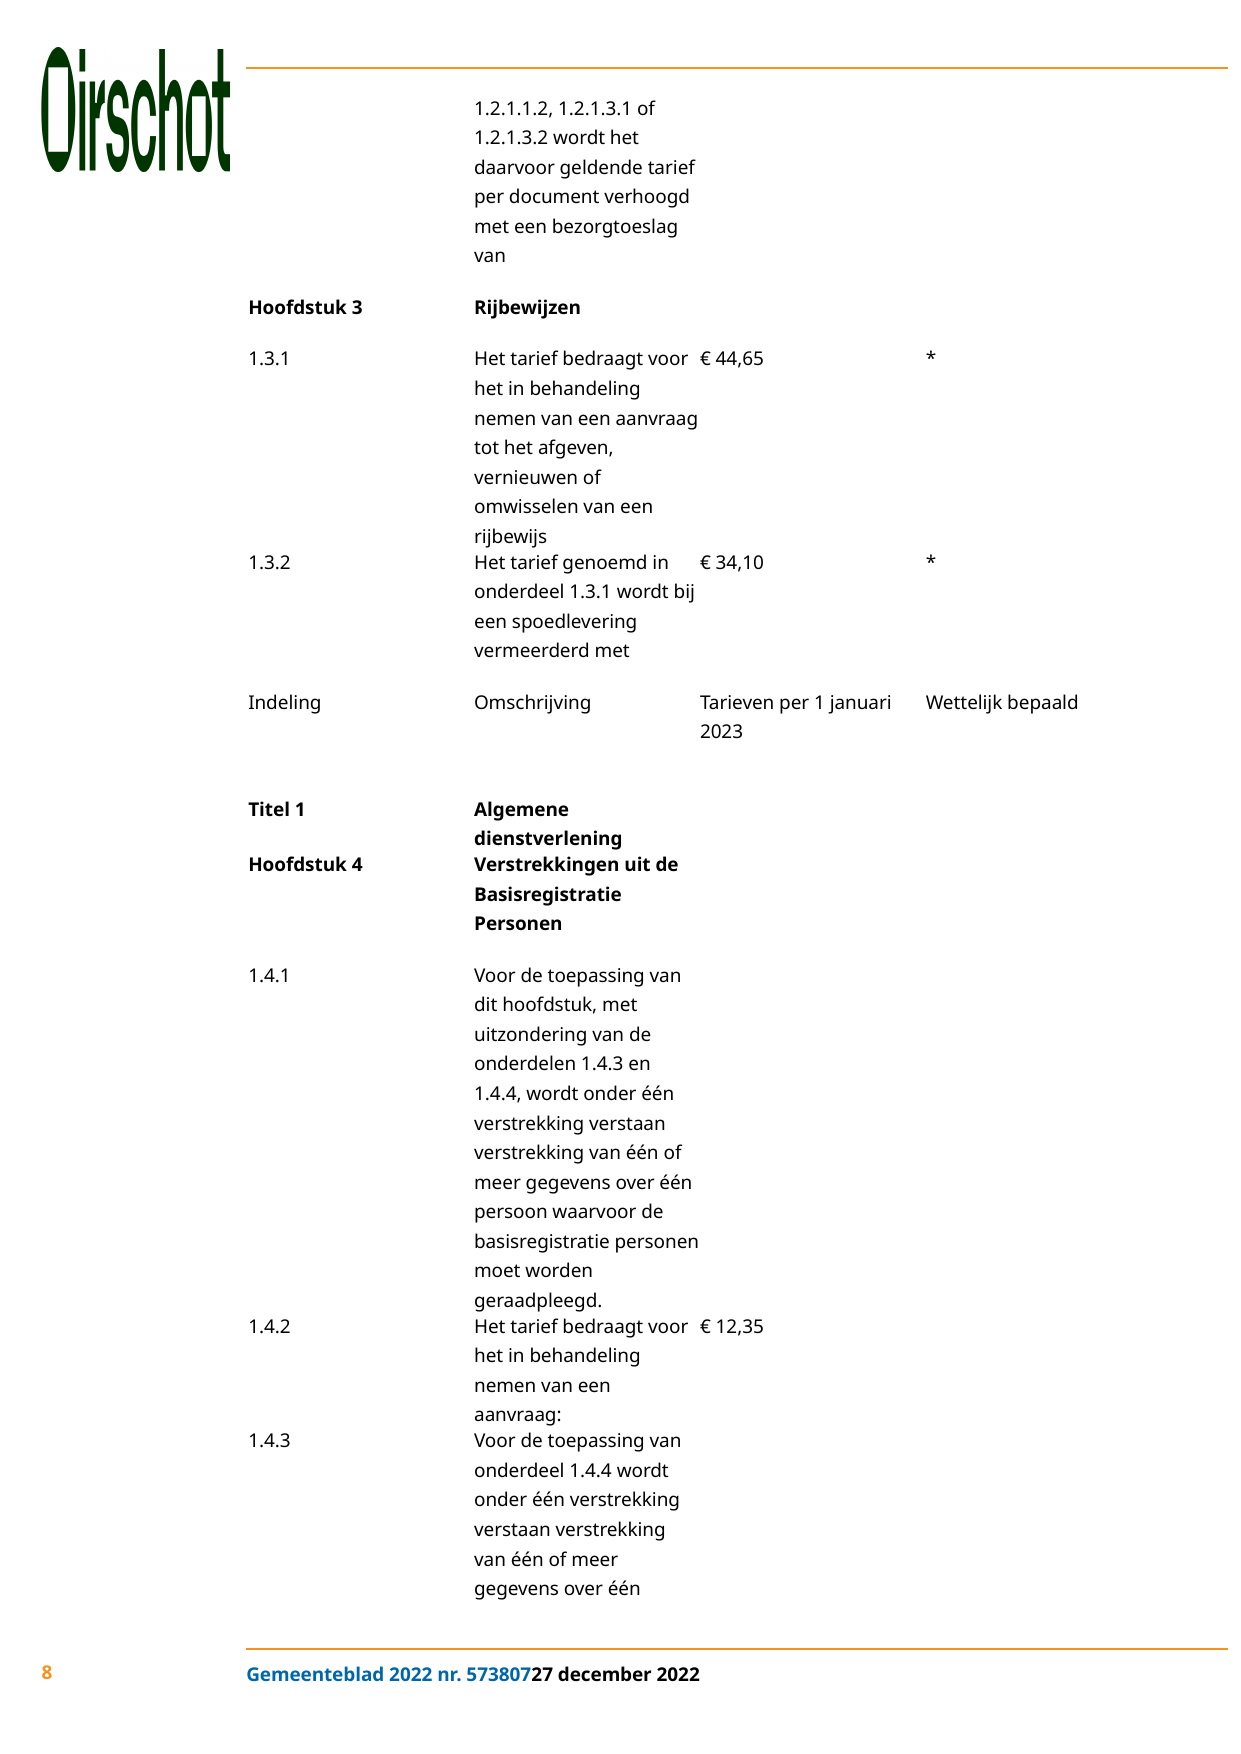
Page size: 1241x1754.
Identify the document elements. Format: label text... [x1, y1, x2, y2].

table_cell Hoofdstuk 3 [248, 294, 474, 320]
table_cell [926, 796, 1152, 851]
table_cell [926, 770, 1152, 796]
table_cell [474, 320, 700, 346]
table_cell [700, 744, 926, 770]
table_cell [248, 320, 474, 346]
table_cell [248, 269, 474, 294]
table_cell € 44,65 [700, 346, 926, 549]
table_cell Hoofdstuk 4 [248, 851, 474, 936]
table_cell [248, 95, 474, 268]
table_cell [700, 320, 926, 346]
table_cell Het tarief bedraagt voor het in behandeling nemen van een aanvraag: [474, 1313, 700, 1427]
table_cell [926, 95, 1152, 268]
table_cell Het tarief genoemd in onderdeel 1.3.1 wordt bij een spoedlevering vermeerderd met [474, 549, 700, 663]
table_cell [248, 663, 474, 689]
table_cell [926, 269, 1152, 294]
table_cell Titel 1 [248, 796, 474, 851]
table_cell * [926, 346, 1152, 549]
table_cell € 12,35 [700, 1313, 926, 1427]
table_cell 1.4.2 [248, 1313, 474, 1427]
table_cell [474, 770, 700, 796]
table_cell [474, 744, 700, 770]
table_cell Algemene dienstverlening [474, 796, 700, 851]
table_cell Verstrekkingen uit de Basisregistratie Personen [474, 851, 700, 936]
table_cell [474, 269, 700, 294]
table_cell [700, 962, 926, 1313]
table_cell Omschrijving [474, 689, 700, 744]
table_cell [474, 936, 700, 962]
table_cell [926, 294, 1152, 320]
table_cell € 34,10 [700, 549, 926, 663]
table_cell [248, 744, 474, 770]
table_cell [700, 663, 926, 689]
table_cell [926, 851, 1152, 936]
table_cell [926, 663, 1152, 689]
table_cell 1.3.2 [248, 549, 474, 663]
table_cell [926, 1313, 1152, 1427]
table_cell Wettelijk bepaald [926, 689, 1152, 744]
table_cell Rijbewijzen [474, 294, 700, 320]
table_cell Voor de toepassing van onderdeel 1.4.4 wordt onder één verstrekking verstaan verstrekking van één of meer gegevens over één [474, 1428, 700, 1601]
table_cell 1.4.3 [248, 1428, 474, 1601]
picture [41, 47, 231, 172]
table_cell [474, 663, 700, 689]
table_cell [700, 936, 926, 962]
table_cell Indeling [248, 689, 474, 744]
table_cell * [926, 549, 1152, 663]
table_cell [700, 1428, 926, 1601]
table_cell [926, 936, 1152, 962]
table_cell Tarieven per 1 januari 2023 [700, 689, 926, 744]
table_cell Het tarief bedraagt voor het in behandeling nemen van een aanvraag tot het afgeven, vernieuwen of omwisselen van een rijbewijs [474, 346, 700, 549]
table_cell [700, 770, 926, 796]
table_cell 1.4.1 [248, 962, 474, 1313]
table_cell [248, 936, 474, 962]
table_cell 1.3.1 [248, 346, 474, 549]
table_cell Voor de toepassing van dit hoofdstuk, met uitzondering van de onderdelen 1.4.3 en 1.4.4, wordt onder één verstrekking verstaan verstrekking van één of meer gegevens over één persoon waarvoor de basisregistratie personen moet worden geraadpleegd. [474, 962, 700, 1313]
table_cell [248, 770, 474, 796]
table_cell [926, 962, 1152, 1313]
table_cell [700, 269, 926, 294]
table_cell [700, 294, 926, 320]
table_cell [700, 796, 926, 851]
table_cell 1.2.1.1.2, 1.2.1.3.1 of 1.2.1.3.2 wordt het daarvoor geldende tarief per document verhoogd met een bezorgtoeslag van [474, 95, 700, 268]
table_cell [926, 744, 1152, 770]
table_cell [700, 851, 926, 936]
table_cell [926, 320, 1152, 346]
table_cell [700, 95, 926, 268]
table_cell [926, 1428, 1152, 1601]
